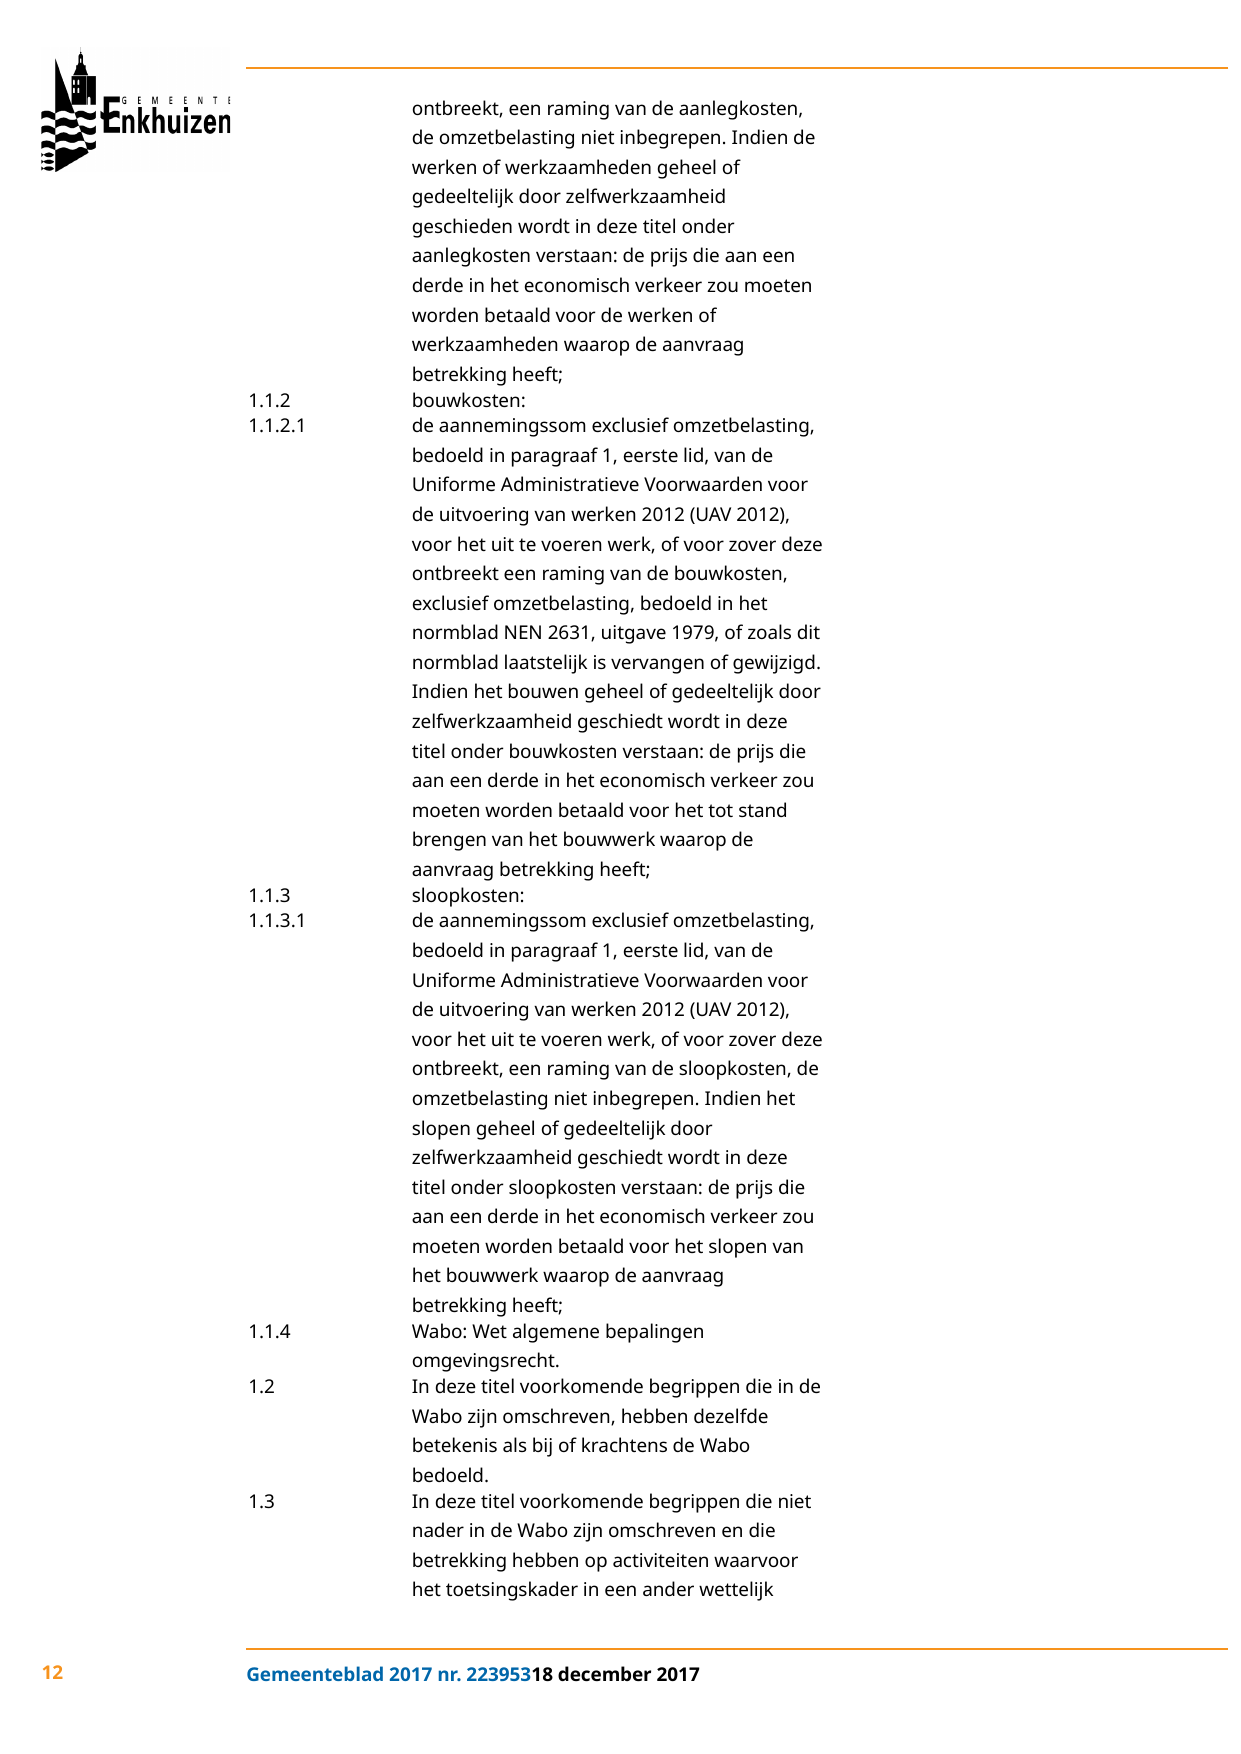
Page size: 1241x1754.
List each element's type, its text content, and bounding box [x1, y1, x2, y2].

table_cell [988, 908, 1152, 1318]
table_cell [988, 387, 1152, 412]
table_cell [988, 882, 1152, 908]
table_cell bouwkosten: [412, 387, 824, 412]
table_cell [824, 1488, 988, 1602]
table_cell 1.1.4 [248, 1318, 412, 1373]
table_cell [988, 1318, 1152, 1373]
table_cell [824, 882, 988, 908]
picture [41, 47, 231, 172]
table_cell [988, 1488, 1152, 1602]
table_cell In deze titel voorkomende begrippen die niet nader in de Wabo zijn omschreven en die betrekking hebben op activiteiten waarvoor het toetsingskader in een ander wettelijk [412, 1488, 824, 1602]
table_cell 1.1.3.1 [248, 908, 412, 1318]
table_cell [824, 1318, 988, 1373]
table_cell [248, 95, 412, 387]
table_cell 1.1.2 [248, 387, 412, 412]
table_cell [988, 95, 1152, 387]
table_cell sloopkosten: [412, 882, 824, 908]
table_cell [824, 387, 988, 412]
table_cell de aannemingssom exclusief omzetbelasting, bedoeld in paragraaf 1, eerste lid, van de Uniforme Administratieve Voorwaarden voor de uitvoering van werken 2012 (UAV 2012), voor het uit te voeren werk, of voor zover deze ontbreekt een raming van de bouwkosten, exclusief omzetbelasting, bedoeld in het normblad NEN 2631, uitgave 1979, of zoals dit normblad laatstelijk is vervangen of gewijzigd. Indien het bouwen geheel of gedeeltelijk door zelfwerkzaamheid geschiedt wordt in deze titel onder bouwkosten verstaan: de prijs die aan een derde in het economisch verkeer zou moeten worden betaald voor het tot stand brengen van het bouwwerk waarop de aanvraag betrekking heeft; [412, 413, 824, 882]
table_cell [988, 1373, 1152, 1488]
table_cell 1.1.2.1 [248, 413, 412, 882]
table_cell [824, 95, 988, 387]
table_cell 1.2 [248, 1373, 412, 1488]
table_cell [988, 413, 1152, 882]
table_cell Wabo: Wet algemene bepalingen omgevingsrecht. [412, 1318, 824, 1373]
table_cell 1.3 [248, 1488, 412, 1602]
table_cell ontbreekt, een raming van de aanlegkosten, de omzetbelasting niet inbegrepen. Indien de werken of werkzaamheden geheel of gedeeltelijk door zelfwerkzaamheid geschieden wordt in deze titel onder aanlegkosten verstaan: de prijs die aan een derde in het economisch verkeer zou moeten worden betaald voor de werken of werkzaamheden waarop de aanvraag betrekking heeft; [412, 95, 824, 387]
table_cell [824, 908, 988, 1318]
table_cell [824, 1373, 988, 1488]
table_cell In deze titel voorkomende begrippen die in de Wabo zijn omschreven, hebben dezelfde betekenis als bij of krachtens de Wabo bedoeld. [412, 1373, 824, 1488]
table_cell de aannemingssom exclusief omzetbelasting, bedoeld in paragraaf 1, eerste lid, van de Uniforme Administratieve Voorwaarden voor de uitvoering van werken 2012 (UAV 2012), voor het uit te voeren werk, of voor zover deze ontbreekt, een raming van de sloopkosten, de omzetbelasting niet inbegrepen. Indien het slopen geheel of gedeeltelijk door zelfwerkzaamheid geschiedt wordt in deze titel onder sloopkosten verstaan: de prijs die aan een derde in het economisch verkeer zou moeten worden betaald voor het slopen van het bouwwerk waarop de aanvraag betrekking heeft; [412, 908, 824, 1318]
table_cell [824, 413, 988, 882]
table_cell 1.1.3 [248, 882, 412, 908]
